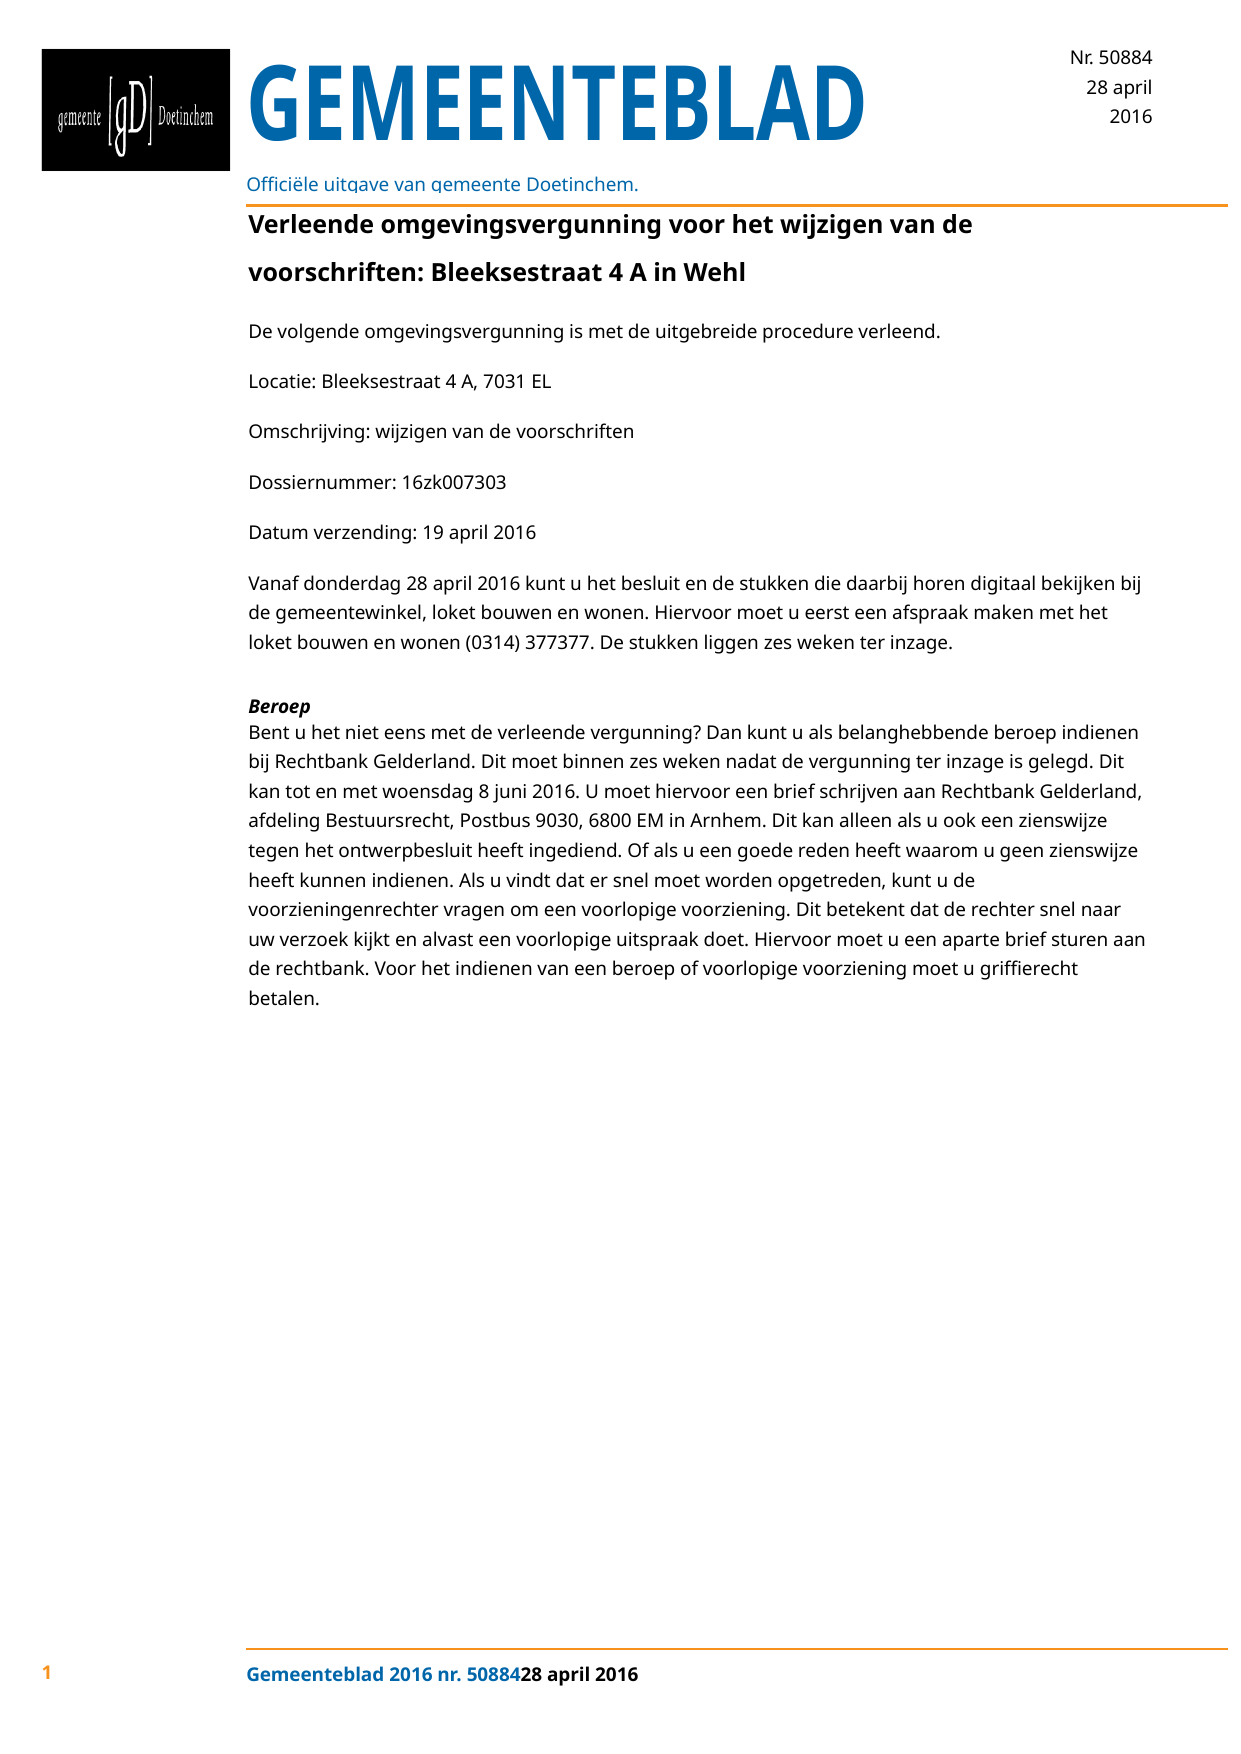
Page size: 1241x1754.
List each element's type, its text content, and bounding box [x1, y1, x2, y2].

text Beroep [248, 693, 1152, 719]
text Omschrijving: wijzigen van de voorschriften [248, 419, 1152, 444]
text De volgende omgevingsvergunning is met de uitgebreide procedure verleend. [248, 318, 1152, 344]
text Datum verzending: 19 april 2016 [248, 519, 1152, 545]
text Vanaf donderdag 28 april 2016 kunt u het besluit en de stukken die daarbij horen digitaal bekijken bij de gemeentewinkel, loket bouwen en wonen. Hiervoor moet u eerst een afspraak maken met het loket bouwen en wonen (0314) 377377. De stukken liggen zes weken ter inzage. [248, 570, 1152, 655]
text Bent u het niet eens met de verleende vergunning? Dan kunt u als belanghebbende beroep indienen bij Rechtbank Gelderland. Dit moet binnen zes weken nadat de vergunning ter inzage is gelegd. Dit kan tot en met woensdag 8 juni 2016. U moet hiervoor een brief schrijven aan Rechtbank Gelderland, afdeling Bestuursrecht, Postbus 9030, 6800 EM in Arnhem. Dit kan alleen als u ook een zienswijze tegen het ontwerpbesluit heeft ingediend. Of als u een goede reden heeft waarom u geen zienswijze heeft kunnen indienen. Als u vindt dat er snel moet worden opgetreden, kunt u de voorzieningenrechter vragen om een voorlopige voorziening. Dit betekent dat de rechter snel naar uw verzoek kijkt en alvast een voorlopige uitspraak doet. Hiervoor moet u een aparte brief sturen aan de rechtbank. Voor het indienen van een beroep of voorlopige voorziening moet u griffierecht betalen. [248, 719, 1152, 1011]
picture [41, 47, 231, 172]
text Locatie: Bleeksestraat 4 A, 7031 EL [248, 368, 1152, 394]
text Dossiernummer: 16zk007303 [248, 469, 1152, 495]
text Verleende omgevingsvergunning voor het wijzigen van de voorschriften: Bleeksestraat 4 A in Wehl [248, 207, 1152, 288]
